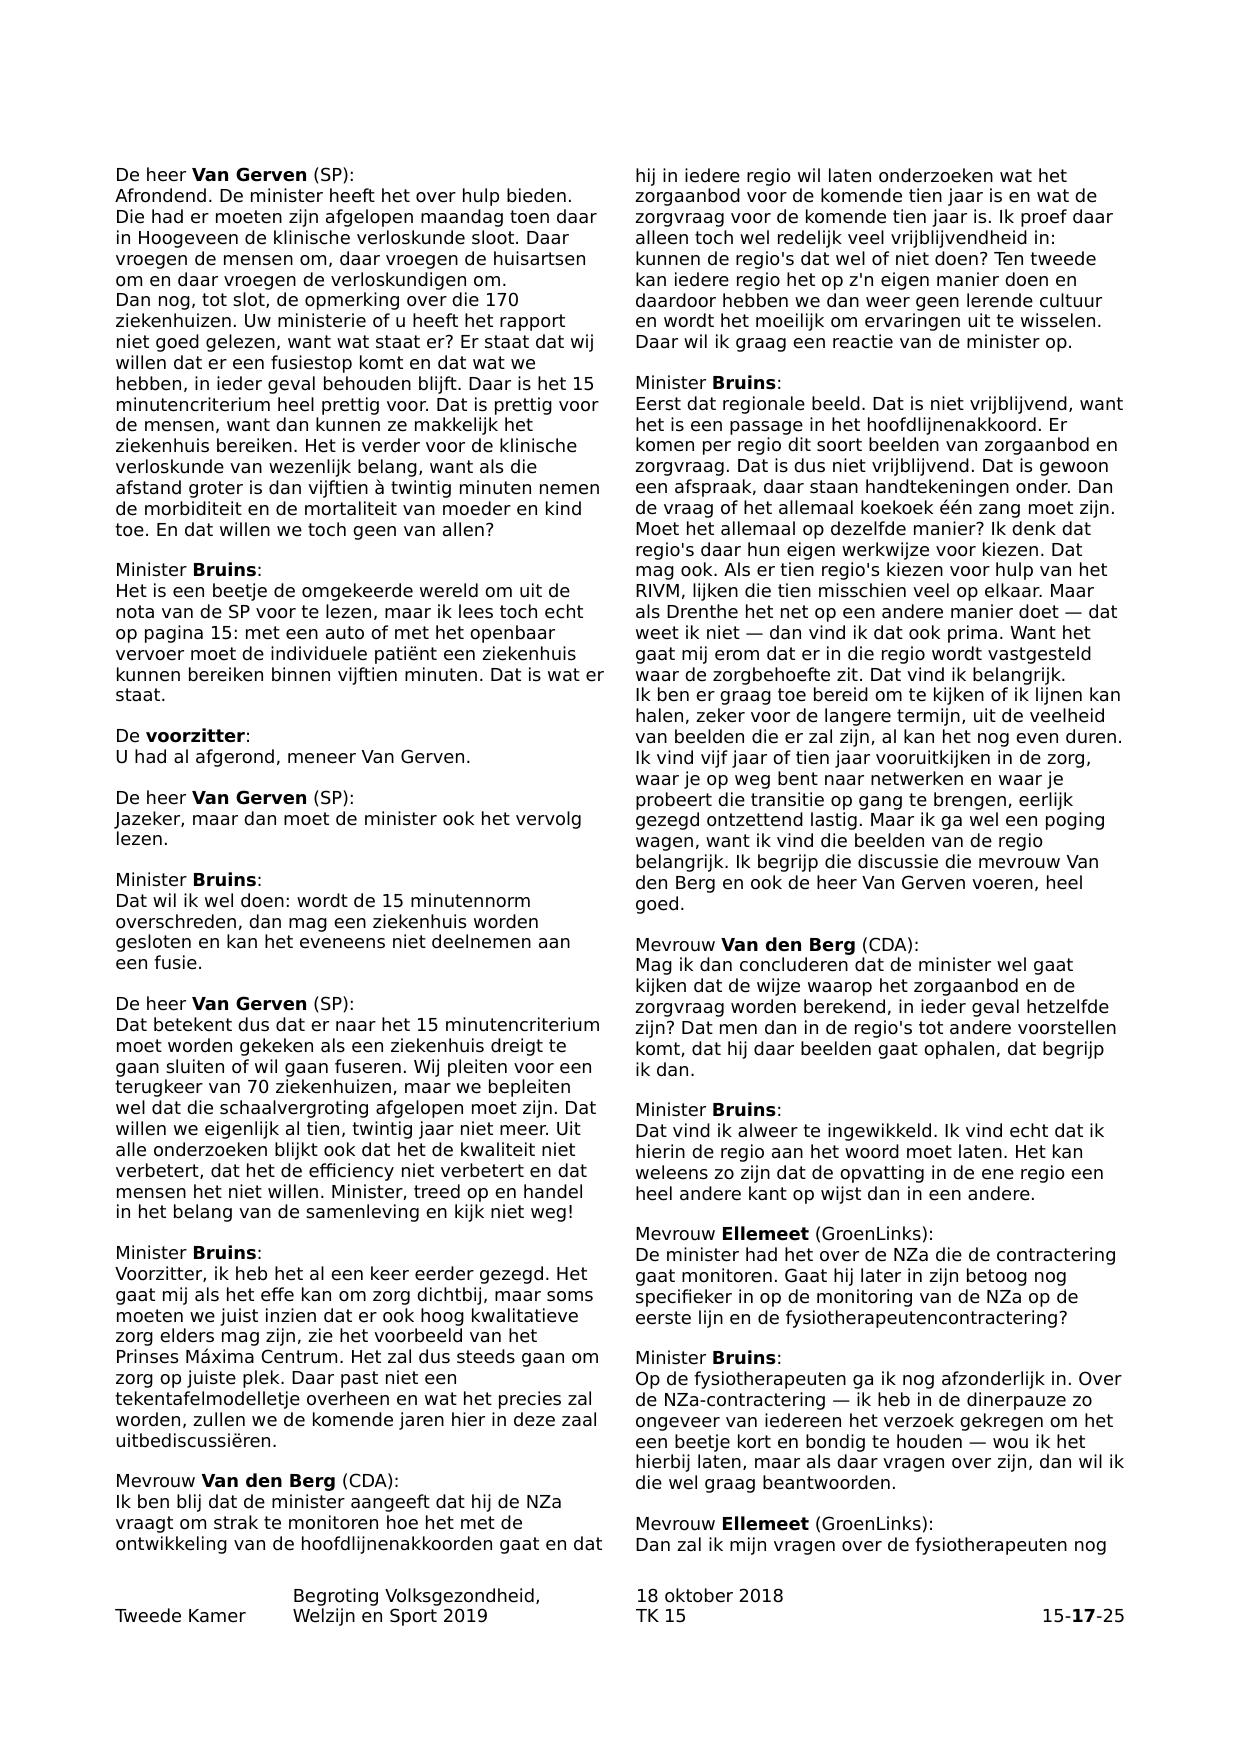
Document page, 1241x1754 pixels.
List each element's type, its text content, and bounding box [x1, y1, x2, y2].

text Dat betekent dus dat er naar het 15 minutencriterium moet worden gekeken als een ziekenhuis dreigt te gaan sluiten of wil gaan fuseren. Wij pleiten voor een terugkeer van 70 ziekenhuizen, maar we bepleiten wel dat die schaalvergroting afgelopen moet zijn. Dat willen we eigenlijk al tien, twintig jaar niet meer. Uit alle onderzoeken blijkt ook dat het de kwaliteit niet verbetert, dat het de efficiency niet verbetert en dat mensen het niet willen. Minister, treed op en handel in het belang van de samenleving en kijk niet weg! [115, 1015, 605, 1223]
text Het is een beetje de omgekeerde wereld om uit de nota van de SP voor te lezen, maar ik lees toch echt op pagina 15: met een auto of met het openbaar vervoer moet de individuele patiënt een ziekenhuis kunnen bereiken binnen vijftien minuten. Dat is wat er staat. [115, 581, 605, 706]
text Ik ben er graag toe bereid om te kijken of ik lijnen kan halen, zeker voor de langere termijn, uit de veelheid van beelden die er zal zijn, al kan het nog even duren. Ik vind vijf jaar of tien jaar vooruitkijken in de zorg, waar je op weg bent naar netwerken en waar je probeert die transitie op gang te brengen, eerlijk gezegd ontzettend lastig. Maar ik ga wel een poging wagen, want ik vind die beelden van de regio belangrijk. Ik begrijp die discussie die mevrouw Van den Berg en ook de heer Van Gerven voeren, heel goed. [635, 685, 1125, 914]
text Mevrouw Ellemeet (GroenLinks): [635, 1514, 1125, 1535]
text De voorzitter: [115, 726, 605, 747]
text hij in iedere regio wil laten onderzoeken wat het zorgaanbod voor de komende tien jaar is en wat de zorgvraag voor de komende tien jaar is. Ik proef daar alleen toch wel redelijk veel vrijblijvendheid in: kunnen de regio's dat wel of niet doen? Ten tweede kan iedere regio het op z'n eigen manier doen en daardoor hebben we dan weer geen lerende cultuur en wordt het moeilijk om ervaringen uit te wisselen. Daar wil ik graag een reactie van de minister op. [635, 165, 1125, 353]
text Eerst dat regionale beeld. Dat is niet vrijblijvend, want het is een passage in het hoofdlijnenakkoord. Er komen per regio dit soort beelden van zorgaanbod en zorgvraag. Dat is dus niet vrijblijvend. Dat is gewoon een afspraak, daar staan handtekeningen onder. Dan de vraag of het allemaal koekoek één zang moet zijn. Moet het allemaal op dezelfde manier? Ik denk dat regio's daar hun eigen werkwijze voor kiezen. Dat mag ook. Als er tien regio's kiezen voor hulp van het RIVM, lijken die tien misschien veel op elkaar. Maar als Drenthe het net op een andere manier doet — dat weet ik niet — dan vind ik dat ook prima. Want het gaat mij erom dat er in die regio wordt vastgesteld waar de zorgbehoefte zit. Dat vind ik belangrijk. [635, 393, 1125, 685]
text De heer Van Gerven (SP): [115, 165, 605, 186]
text U had al afgerond, meneer Van Gerven. [115, 747, 605, 767]
text Dan zal ik mijn vragen over de fysiotherapeuten nog [635, 1535, 1125, 1556]
text De heer Van Gerven (SP): [115, 787, 605, 808]
text Mag ik dan concluderen dat de minister wel gaat kijken dat de wijze waarop het zorgaanbod en de zorgvraag worden berekend, in ieder geval hetzelfde zijn? Dat men dan in de regio's tot andere voorstellen komt, dat hij daar beelden gaat ophalen, dat begrijp ik dan. [635, 955, 1125, 1080]
text Afrondend. De minister heeft het over hulp bieden. Die had er moeten zijn afgelopen maandag toen daar in Hoogeveen de klinische verloskunde sloot. Daar vroegen de mensen om, daar vroegen de huisartsen om en daar vroegen de verloskundigen om. [115, 186, 605, 290]
text Minister Bruins: [635, 373, 1125, 393]
text Minister Bruins: [115, 1243, 605, 1264]
text Mevrouw Van den Berg (CDA): [115, 1471, 605, 1492]
text Minister Bruins: [635, 1100, 1125, 1121]
text Dan nog, tot slot, de opmerking over die 170 ziekenhuizen. Uw ministerie of u heeft het rapport niet goed gelezen, want wat staat er? Er staat dat wij willen dat er een fusiestop komt en dat wat we hebben, in ieder geval behouden blijft. Daar is het 15 minutencriterium heel prettig voor. Dat is prettig voor de mensen, want dan kunnen ze makkelijk het ziekenhuis bereiken. Het is verder voor de klinische verloskunde van wezenlijk belang, want als die afstand groter is dan vijftien à twintig minuten nemen de morbiditeit en de mortaliteit van moeder en kind toe. En dat willen we toch geen van allen? [115, 290, 605, 540]
text Dat vind ik alweer te ingewikkeld. Ik vind echt dat ik hierin de regio aan het woord moet laten. Het kan weleens zo zijn dat de opvatting in de ene regio een heel andere kant op wijst dan in een andere. [635, 1121, 1125, 1204]
text Mevrouw Ellemeet (GroenLinks): [635, 1224, 1125, 1245]
text Voorzitter, ik heb het al een keer eerder gezegd. Het gaat mij als het effe kan om zorg dichtbij, maar soms moeten we juist inzien dat er ook hoog kwalitatieve zorg elders mag zijn, zie het voorbeeld van het Prinses Máxima Centrum. Het zal dus steeds gaan om zorg op juiste plek. Daar past niet een tekentafelmodelletje overheen en wat het precies zal worden, zullen we de komende jaren hier in deze zaal uitbediscussiëren. [115, 1264, 605, 1451]
text Op de fysiotherapeuten ga ik nog afzonderlijk in. Over de NZa-contractering — ik heb in de dinerpauze zo ongeveer van iedereen het verzoek gekregen om het een beetje kort en bondig te houden — wou ik het hierbij laten, maar als daar vragen over zijn, dan wil ik die wel graag beantwoorden. [635, 1369, 1125, 1494]
text Minister Bruins: [635, 1348, 1125, 1369]
text De heer Van Gerven (SP): [115, 994, 605, 1015]
text Jazeker, maar dan moet de minister ook het vervolg lezen. [115, 808, 605, 850]
text Minister Bruins: [115, 560, 605, 581]
text Mevrouw Van den Berg (CDA): [635, 934, 1125, 955]
text De minister had het over de NZa die de contractering gaat monitoren. Gaat hij later in zijn betoog nog specifieker in op de monitoring van de NZa op de eerste lijn en de fysiotherapeutencontractering? [635, 1245, 1125, 1328]
text Dat wil ik wel doen: wordt de 15 minutennorm overschreden, dan mag een ziekenhuis worden gesloten en kan het eveneens niet deelnemen aan een fusie. [115, 891, 605, 974]
text Minister Bruins: [115, 870, 605, 891]
text Ik ben blij dat de minister aangeeft dat hij de NZa vraagt om strak te monitoren hoe het met de ontwikkeling van de hoofdlijnenakkoorden gaat en dat [115, 1492, 605, 1554]
